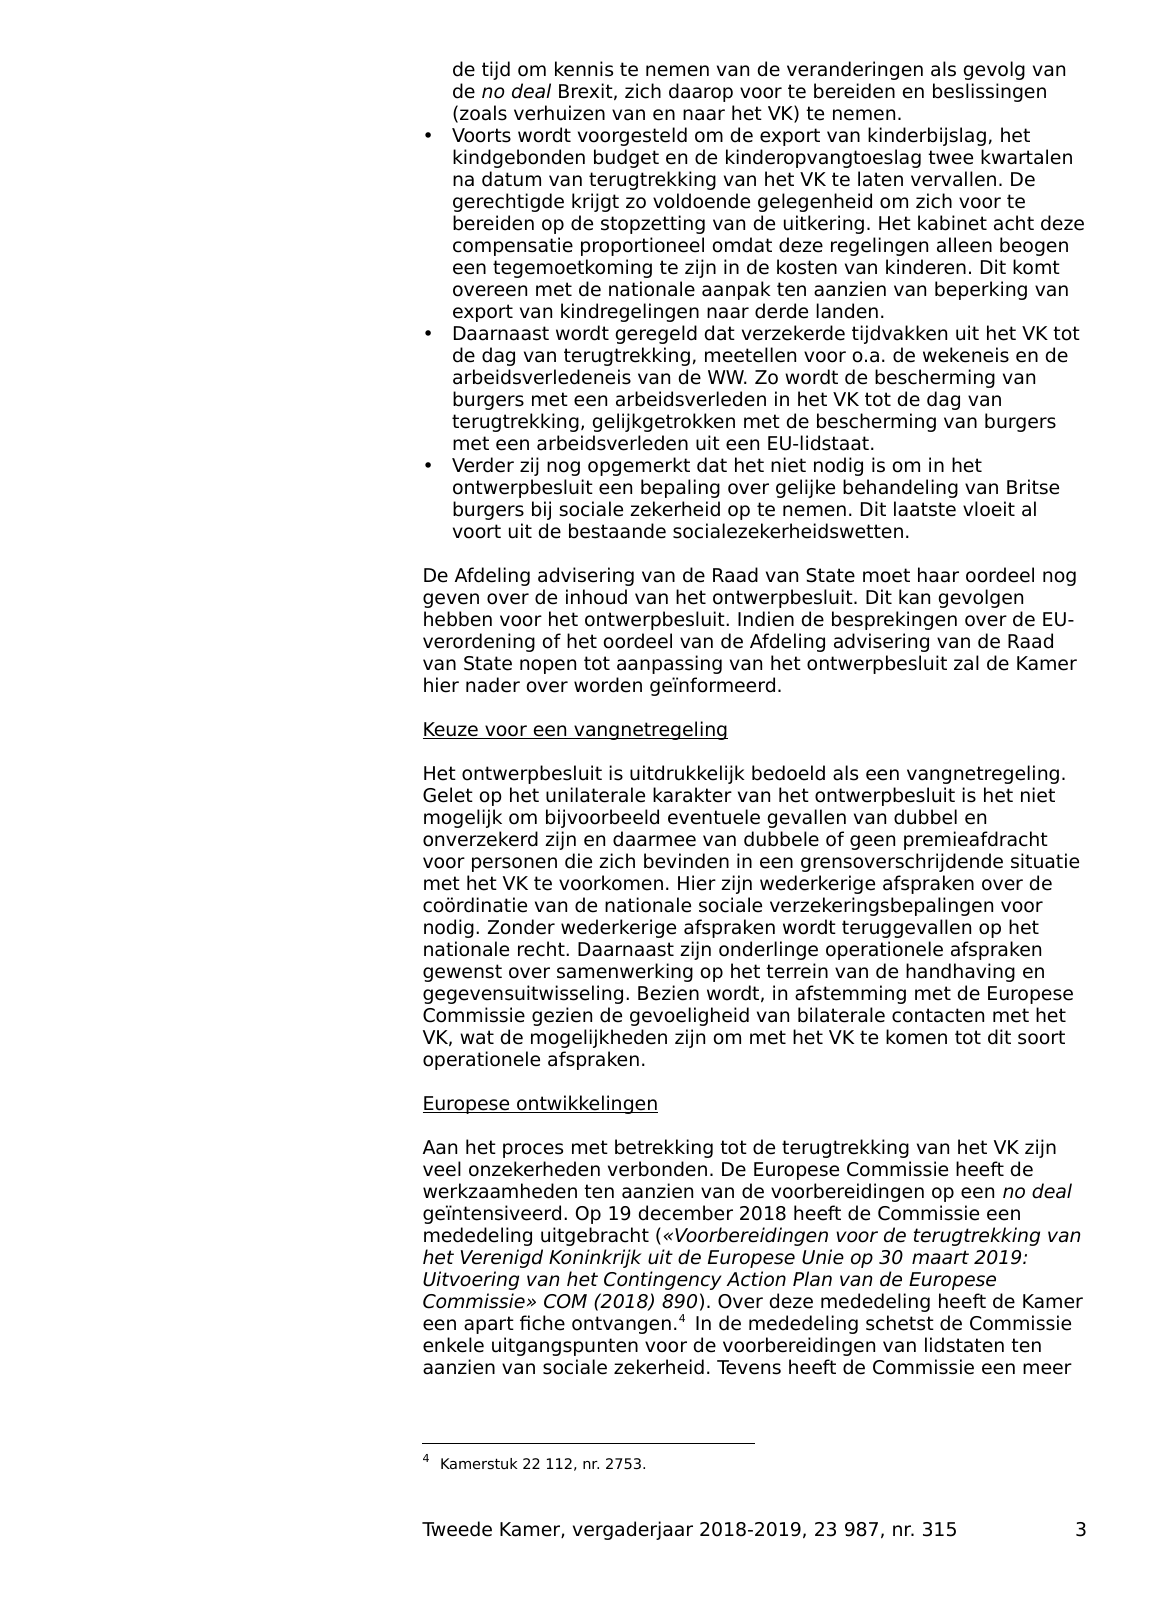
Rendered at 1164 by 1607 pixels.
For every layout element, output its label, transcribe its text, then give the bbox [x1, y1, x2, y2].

subtitle Keuze voor een vangnetregeling [422, 719, 1087, 741]
text Aan het proces met betrekking tot de terugtrekking van het VK zijn veel onzekerheden verbonden. De Europese Commissie heeft de werkzaamheden ten aanzien van de voorbereidingen op een no deal geïntensiveerd. Op 19 december 2018 heeft de Commissie een mededeling uitgebracht («Voorbereidingen voor de terugtrekking van het Verenigd Koninkrijk uit de Europese Unie op 30 maart 2019: Uitvoering van het Contingency Action Plan van de Europese Commissie» COM (2018) 890). Over deze mededeling heeft de Kamer een apart fiche ontvangen. In de mededeling schetst de Commissie enkele uitgangspunten voor de voorbereidingen van lidstaten ten aanzien van sociale zekerheid. Tevens heeft de Commissie een meer [422, 1137, 1087, 1379]
text • Daarnaast wordt geregeld dat verzekerde tijdvakken uit het VK tot de dag van terugtrekking, meetellen voor o.a. de wekeneis en de arbeidsverledeneis van de WW. Zo wordt de bescherming van burgers met een arbeidsverleden in het VK tot de dag van terugtrekking, gelijkgetrokken met de bescherming van burgers met een arbeidsverleden uit een EU-lidstaat. [422, 323, 1087, 455]
text De Afdeling advisering van de Raad van State moet haar oordeel nog geven over de inhoud van het ontwerpbesluit. Dit kan gevolgen hebben voor het ontwerpbesluit. Indien de besprekingen over de EU-verordening of het oordeel van de Afdeling advisering van de Raad van State nopen tot aanpassing van het ontwerpbesluit zal de Kamer hier nader over worden geïnformeerd. [422, 565, 1087, 697]
text de tijd om kennis te nemen van de veranderingen als gevolg van de no deal Brexit, zich daarop voor te bereiden en beslissingen (zoals verhuizen van en naar het VK) te nemen. [422, 59, 1087, 125]
text Het ontwerpbesluit is uitdrukkelijk bedoeld als een vangnetregeling. Gelet op het unilaterale karakter van het ontwerpbesluit is het niet mogelijk om bijvoorbeeld eventuele gevallen van dubbel en onverzekerd zijn en daarmee van dubbele of geen premieafdracht voor personen die zich bevinden in een grensoverschrijdende situatie met het VK te voorkomen. Hier zijn wederkerige afspraken over de coördinatie van de nationale sociale verzekeringsbepalingen voor nodig. Zonder wederkerige afspraken wordt teruggevallen op het nationale recht. Daarnaast zijn onderlinge operationele afspraken gewenst over samenwerking op het terrein van de handhaving en gegevensuitwisseling. Bezien wordt, in afstemming met de Europese Commissie gezien de gevoeligheid van bilaterale contacten met het VK, wat de mogelijkheden zijn om met het VK te komen tot dit soort operationele afspraken. [422, 763, 1087, 1071]
subtitle Europese ontwikkelingen [422, 1093, 1087, 1115]
text • Voorts wordt voorgesteld om de export van kinderbijslag, het kindgebonden budget en de kinderopvangtoeslag twee kwartalen na datum van terugtrekking van het VK te laten vervallen. De gerechtigde krijgt zo voldoende gelegenheid om zich voor te bereiden op de stopzetting van de uitkering. Het kabinet acht deze compensatie proportioneel omdat deze regelingen alleen beogen een tegemoetkoming te zijn in de kosten van kinderen. Dit komt overeen met de nationale aanpak ten aanzien van beperking van export van kindregelingen naar derde landen. [422, 125, 1087, 323]
text Kamerstuk 22 112, nr. 2753. [422, 1452, 1087, 1474]
text • Verder zij nog opgemerkt dat het niet nodig is om in het ontwerpbesluit een bepaling over gelijke behandeling van Britse burgers bij sociale zekerheid op te nemen. Dit laatste vloeit al voort uit de bestaande socialezekerheidswetten. [422, 455, 1087, 543]
